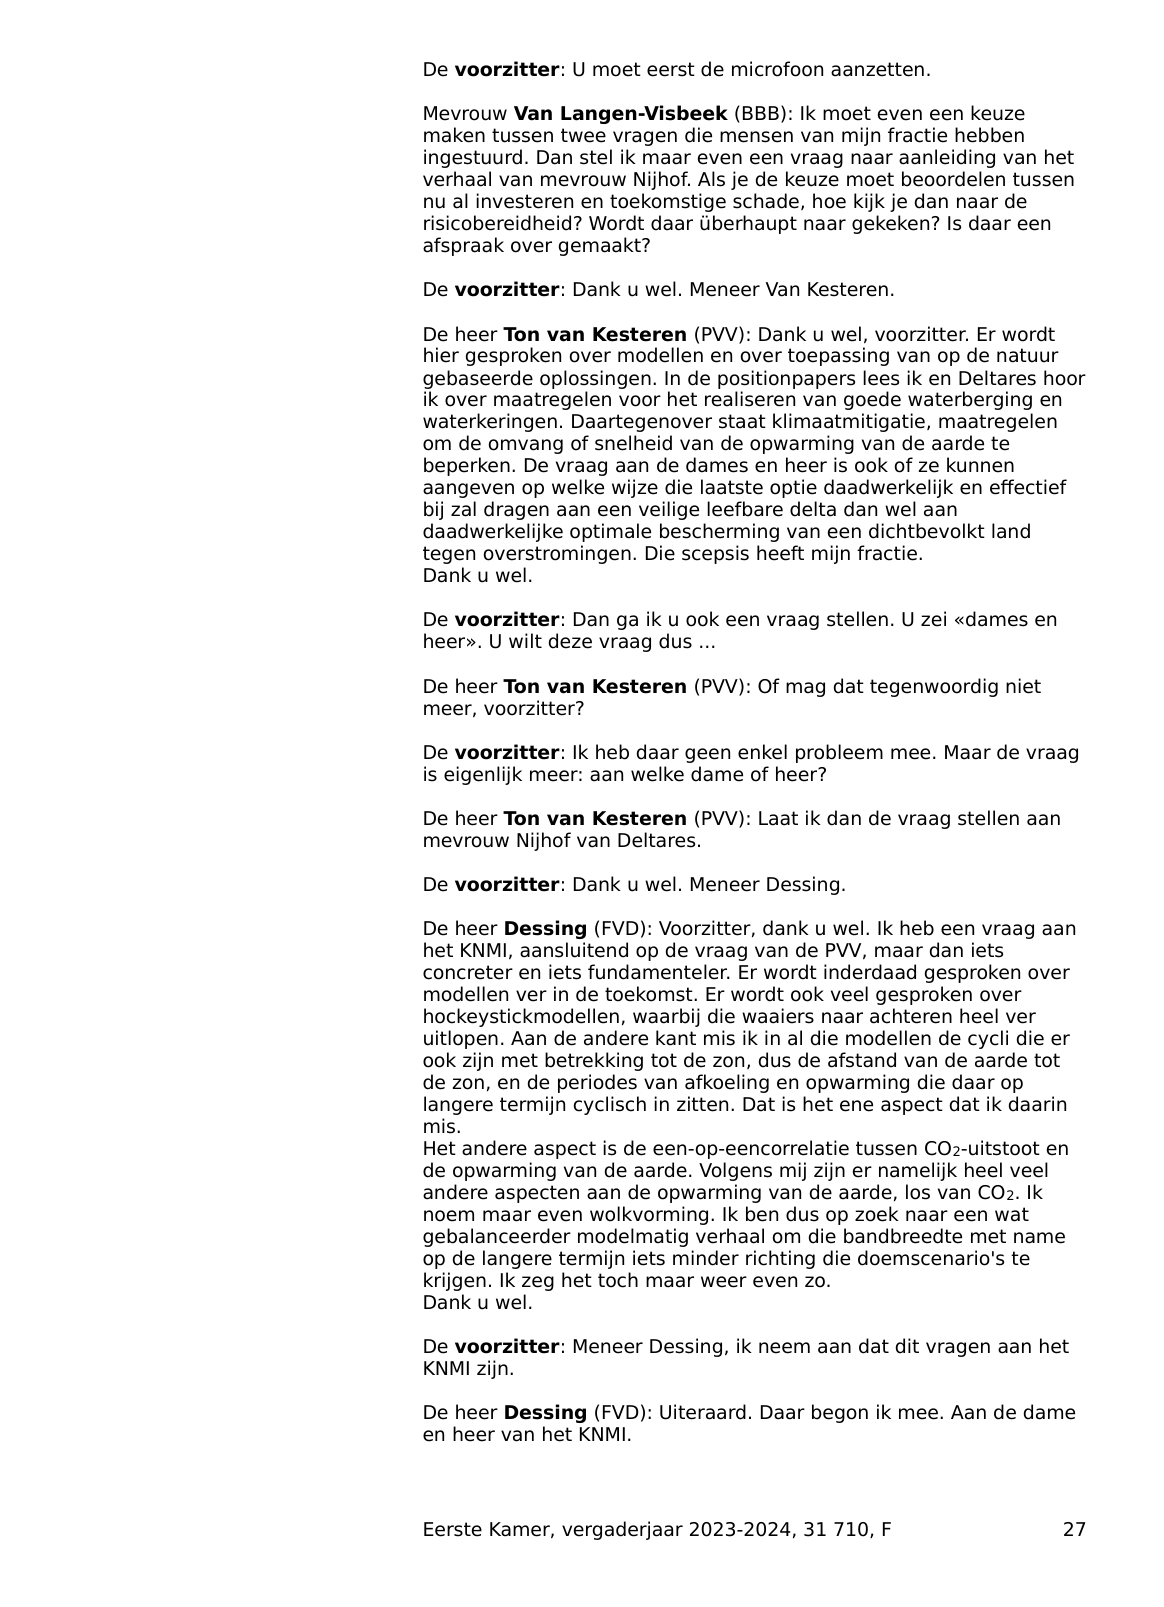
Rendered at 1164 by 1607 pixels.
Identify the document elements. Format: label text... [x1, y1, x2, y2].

text De voorzitter: U moet eerst de microfoon aanzetten. [422, 59, 1087, 81]
text De voorzitter: Dank u wel. Meneer Dessing. [422, 874, 1087, 896]
text De heer Ton van Kesteren (PVV): Laat ik dan de vraag stellen aan mevrouw Nijhof van Deltares. [422, 808, 1087, 852]
text De voorzitter: Dan ga ik u ook een vraag stellen. U zei «dames en heer». U wilt deze vraag dus ... [422, 609, 1087, 653]
text De heer Ton van Kesteren (PVV): Dank u wel, voorzitter. Er wordt hier gesproken over modellen en over toepassing van op de natuur gebaseerde oplossingen. In de positionpapers lees ik en Deltares hoor ik over maatregelen voor het realiseren van goede waterberging en waterkeringen. Daartegenover staat klimaatmitigatie, maatregelen om de omvang of snelheid van de opwarming van de aarde te beperken. De vraag aan de dames en heer is ook of ze kunnen aangeven op welke wijze die laatste optie daadwerkelijk en effectief bij zal dragen aan een veilige leefbare delta dan wel aan daadwerkelijke optimale bescherming van een dichtbevolkt land tegen overstromingen. Die scepsis heeft mijn fractie. [422, 323, 1087, 565]
text De heer Ton van Kesteren (PVV): Of mag dat tegenwoordig niet meer, voorzitter? [422, 676, 1087, 719]
text Dank u wel. [422, 1292, 1087, 1314]
text Het andere aspect is de een-op-eencorrelatie tussen CO2-uitstoot en de opwarming van de aarde. Volgens mij zijn er namelijk heel veel andere aspecten aan de opwarming van de aarde, los van CO2. Ik noem maar even wolkvorming. Ik ben dus op zoek naar een wat gebalanceerder modelmatig verhaal om die bandbreedte met name op de langere termijn iets minder richting die doemscenario's te krijgen. Ik zeg het toch maar weer even zo. [422, 1138, 1087, 1292]
text De voorzitter: Ik heb daar geen enkel probleem mee. Maar de vraag is eigenlijk meer: aan welke dame of heer? [422, 742, 1087, 786]
text De heer Dessing (FVD): Voorzitter, dank u wel. Ik heb een vraag aan het KNMI, aansluitend op de vraag van de PVV, maar dan iets concreter en iets fundamenteler. Er wordt inderdaad gesproken over modellen ver in de toekomst. Er wordt ook veel gesproken over hockeystickmodellen, waarbij die waaiers naar achteren heel ver uitlopen. Aan de andere kant mis ik in al die modellen de cycli die er ook zijn met betrekking tot de zon, dus de afstand van de aarde tot de zon, en de periodes van afkoeling en opwarming die daar op langere termijn cyclisch in zitten. Dat is het ene aspect dat ik daarin mis. [422, 918, 1087, 1138]
text De heer Dessing (FVD): Uiteraard. Daar begon ik mee. Aan de dame en heer van het KNMI. [422, 1402, 1087, 1446]
text De voorzitter: Dank u wel. Meneer Van Kesteren. [422, 279, 1087, 301]
text Dank u wel. [422, 565, 1087, 587]
text De voorzitter: Meneer Dessing, ik neem aan dat dit vragen aan het KNMI zijn. [422, 1336, 1087, 1380]
text Mevrouw Van Langen-Visbeek (BBB): Ik moet even een keuze maken tussen twee vragen die mensen van mijn fractie hebben ingestuurd. Dan stel ik maar even een vraag naar aanleiding van het verhaal van mevrouw Nijhof. Als je de keuze moet beoordelen tussen nu al investeren en toekomstige schade, hoe kijk je dan naar de risicobereidheid? Wordt daar überhaupt naar gekeken? Is daar een afspraak over gemaakt? [422, 103, 1087, 257]
